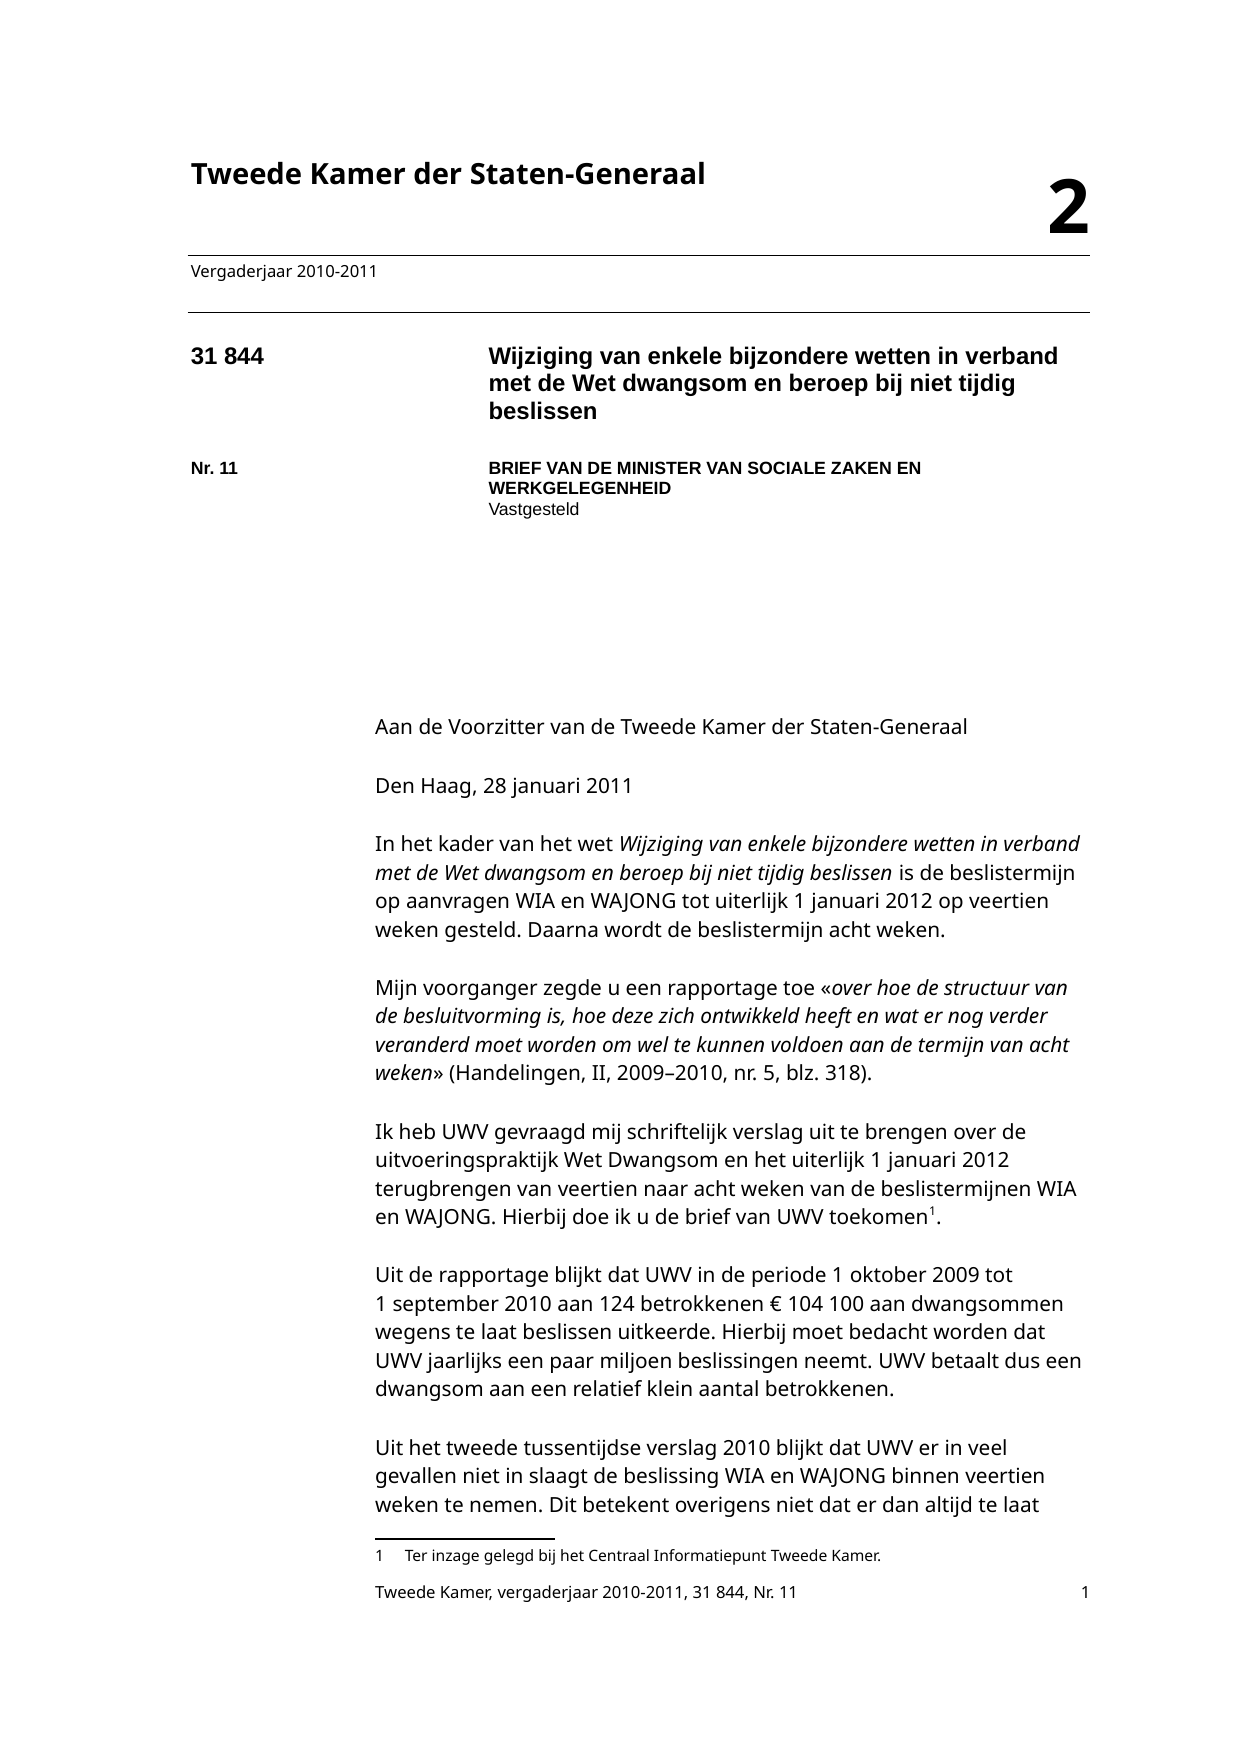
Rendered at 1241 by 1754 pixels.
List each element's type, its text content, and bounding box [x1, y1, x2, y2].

text Den Haag, 28 januari 2011 [375, 771, 1090, 799]
table_cell [188, 313, 485, 339]
text Ik heb UWV gevraagd mij schriftelijk verslag uit te brengen over de uitvoeringspraktijk Wet Dwangsom en het uiterlijk 1 januari 2012 terugbrengen van veertien naar acht weken van de beslistermijnen WIA en WAJONG. Hierbij doe ik u de brief van UWV toekomen. [375, 1117, 1090, 1231]
text Uit het tweede tussentijdse verslag 2010 blijkt dat UWV er in veel gevallen niet in slaagt de beslissing WIA en WAJONG binnen veertien weken te nemen. Dit betekent overigens niet dat er dan altijd te laat [375, 1433, 1090, 1518]
text Uit de rapportage blijkt dat UWV in de periode 1 oktober 2009 tot 1 september 2010 aan 124 betrokkenen € 104 100 aan dwangsommen wegens te laat beslissen uitkeerde. Hierbij moet bedacht worden dat UWV jaarlijks een paar miljoen beslissingen neemt. UWV betaalt dus een dwangsom aan een relatief klein aantal betrokkenen. [375, 1261, 1090, 1403]
table_cell Nr. 11 [188, 455, 485, 594]
table_cell [485, 256, 1090, 312]
text In het kader van het wet Wijziging van enkele bijzondere wetten in verband met de Wet dwangsom en beroep bij niet tijdig beslissen is de beslistermijn op aanvragen WIA en WAJONG tot uiterlijk 1 januari 2012 op veertien weken gesteld. Daarna wordt de beslistermijn acht weken. [375, 829, 1090, 943]
table_header 2 [910, 150, 1090, 255]
text Mijn voorganger zegde u een rapportage toe «over hoe de structuur van de besluitvorming is, hoe deze zich ontwikkeld heeft en wat er nog verder veranderd moet worden om wel te kunnen voldoen aan de termijn van acht weken» (Handelingen, II, 2009–2010, nr. 5, blz. 318). [375, 973, 1090, 1087]
table_cell Vergaderjaar 2010-2011 [188, 256, 485, 312]
table_cell 31 844 [188, 339, 485, 454]
table_cell [485, 313, 1090, 339]
table_cell Wijziging van enkele bijzondere wetten in verband met de Wet dwangsom en beroep bij niet tijdig beslissen [485, 339, 1090, 454]
table_header Tweede Kamer der Staten-Generaal [188, 150, 909, 255]
text Aan de Voorzitter van de Tweede Kamer der Staten-Generaal [375, 712, 1090, 741]
text Ter inzage gelegd bij het Centraal Informatiepunt Tweede Kamer. [375, 1538, 1090, 1566]
table_cell BRIEF VAN DE MINISTER VAN SOCIALE ZAKEN EN WERKGELEGENHEID Vastgesteld [485, 455, 1090, 594]
